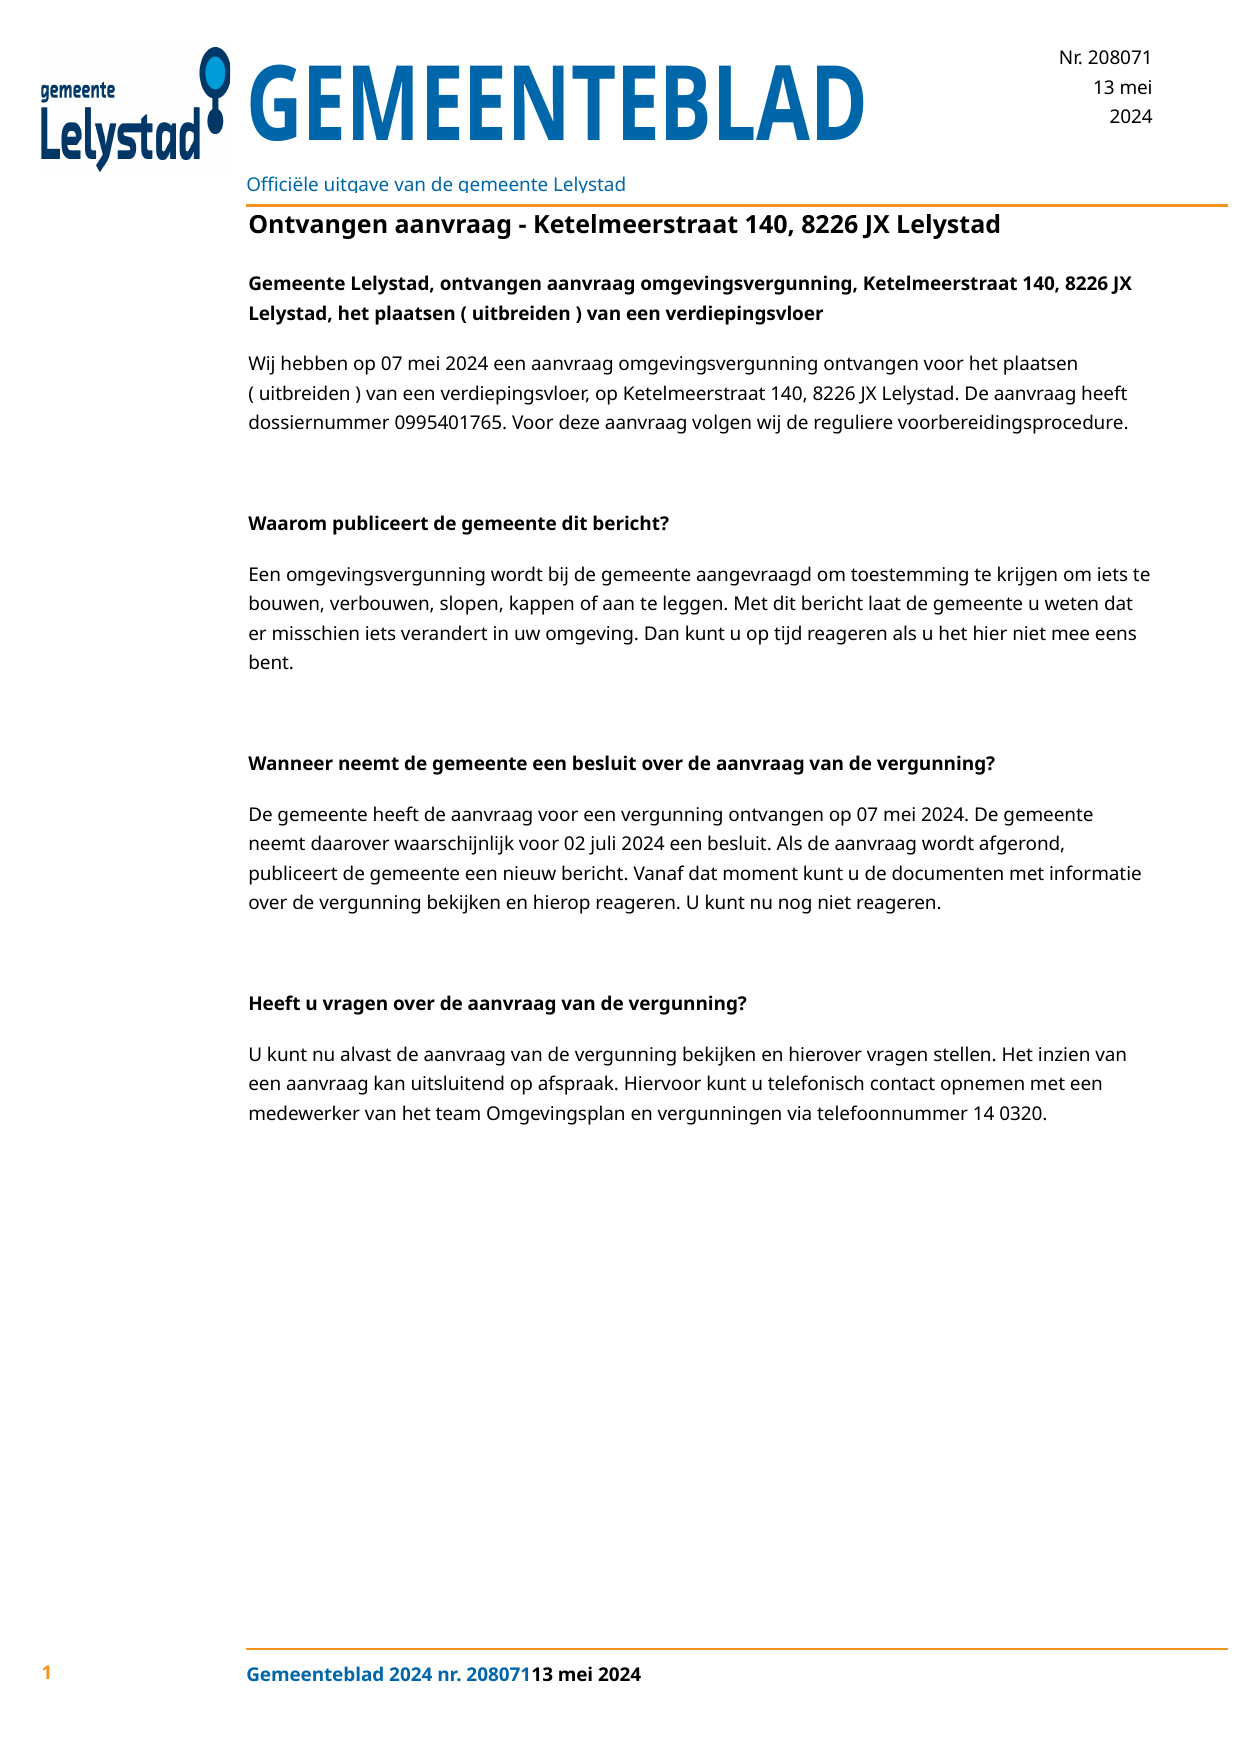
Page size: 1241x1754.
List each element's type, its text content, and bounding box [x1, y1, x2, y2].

text Een omgevingsvergunning wordt bij de gemeente aangevraagd om toestemming te krijgen om iets te bouwen, verbouwen, slopen, kappen of aan te leggen. Met dit bericht laat de gemeente u weten dat er misschien iets verandert in uw omgeving. Dan kunt u op tijd reageren als u het hier niet mee eens bent. [248, 561, 1152, 675]
text Wanneer neemt de gemeente een besluit over de aanvraag van de vergunning? [248, 750, 1152, 776]
text De gemeente heeft de aanvraag voor een vergunning ontvangen op 07 mei 2024. De gemeente neemt daarover waarschijnlijk voor 02 juli 2024 een besluit. Als de aanvraag wordt afgerond, publiceert de gemeente een nieuw bericht. Vanaf dat moment kunt u de documenten met informatie over de vergunning bekijken en hierop reageren. U kunt nu nog niet reageren. [248, 801, 1152, 915]
text U kunt nu alvast de aanvraag van de vergunning bekijken en hierover vragen stellen. Het inzien van een aanvraag kan uitsluitend op afspraak. Hiervoor kunt u telefonisch contact opnemen met een medewerker van het team Omgevingsplan en vergunningen via telefoonnummer 14 0320. [248, 1041, 1152, 1126]
text Heeft u vragen over de aanvraag van de vergunning? [248, 990, 1152, 1016]
text Wij hebben op 07 mei 2024 een aanvraag omgevingsvergunning ontvangen voor het plaatsen ( uitbreiden ) van een verdiepingsvloer, op Ketelmeerstraat 140, 8226 JX Lelystad. De aanvraag heeft dossiernummer 0995401765. Voor deze aanvraag volgen wij de reguliere voorbereidingsprocedure. [248, 350, 1152, 435]
text Gemeente Lelystad, ontvangen aanvraag omgevingsvergunning, Ketelmeerstraat 140, 8226 JX Lelystad, het plaatsen ( uitbreiden ) van een verdiepingsvloer [248, 270, 1152, 326]
picture [41, 47, 231, 172]
text Waarom publiceert de gemeente dit bericht? [248, 510, 1152, 536]
text Ontvangen aanvraag - Ketelmeerstraat 140, 8226 JX Lelystad [248, 207, 1152, 241]
